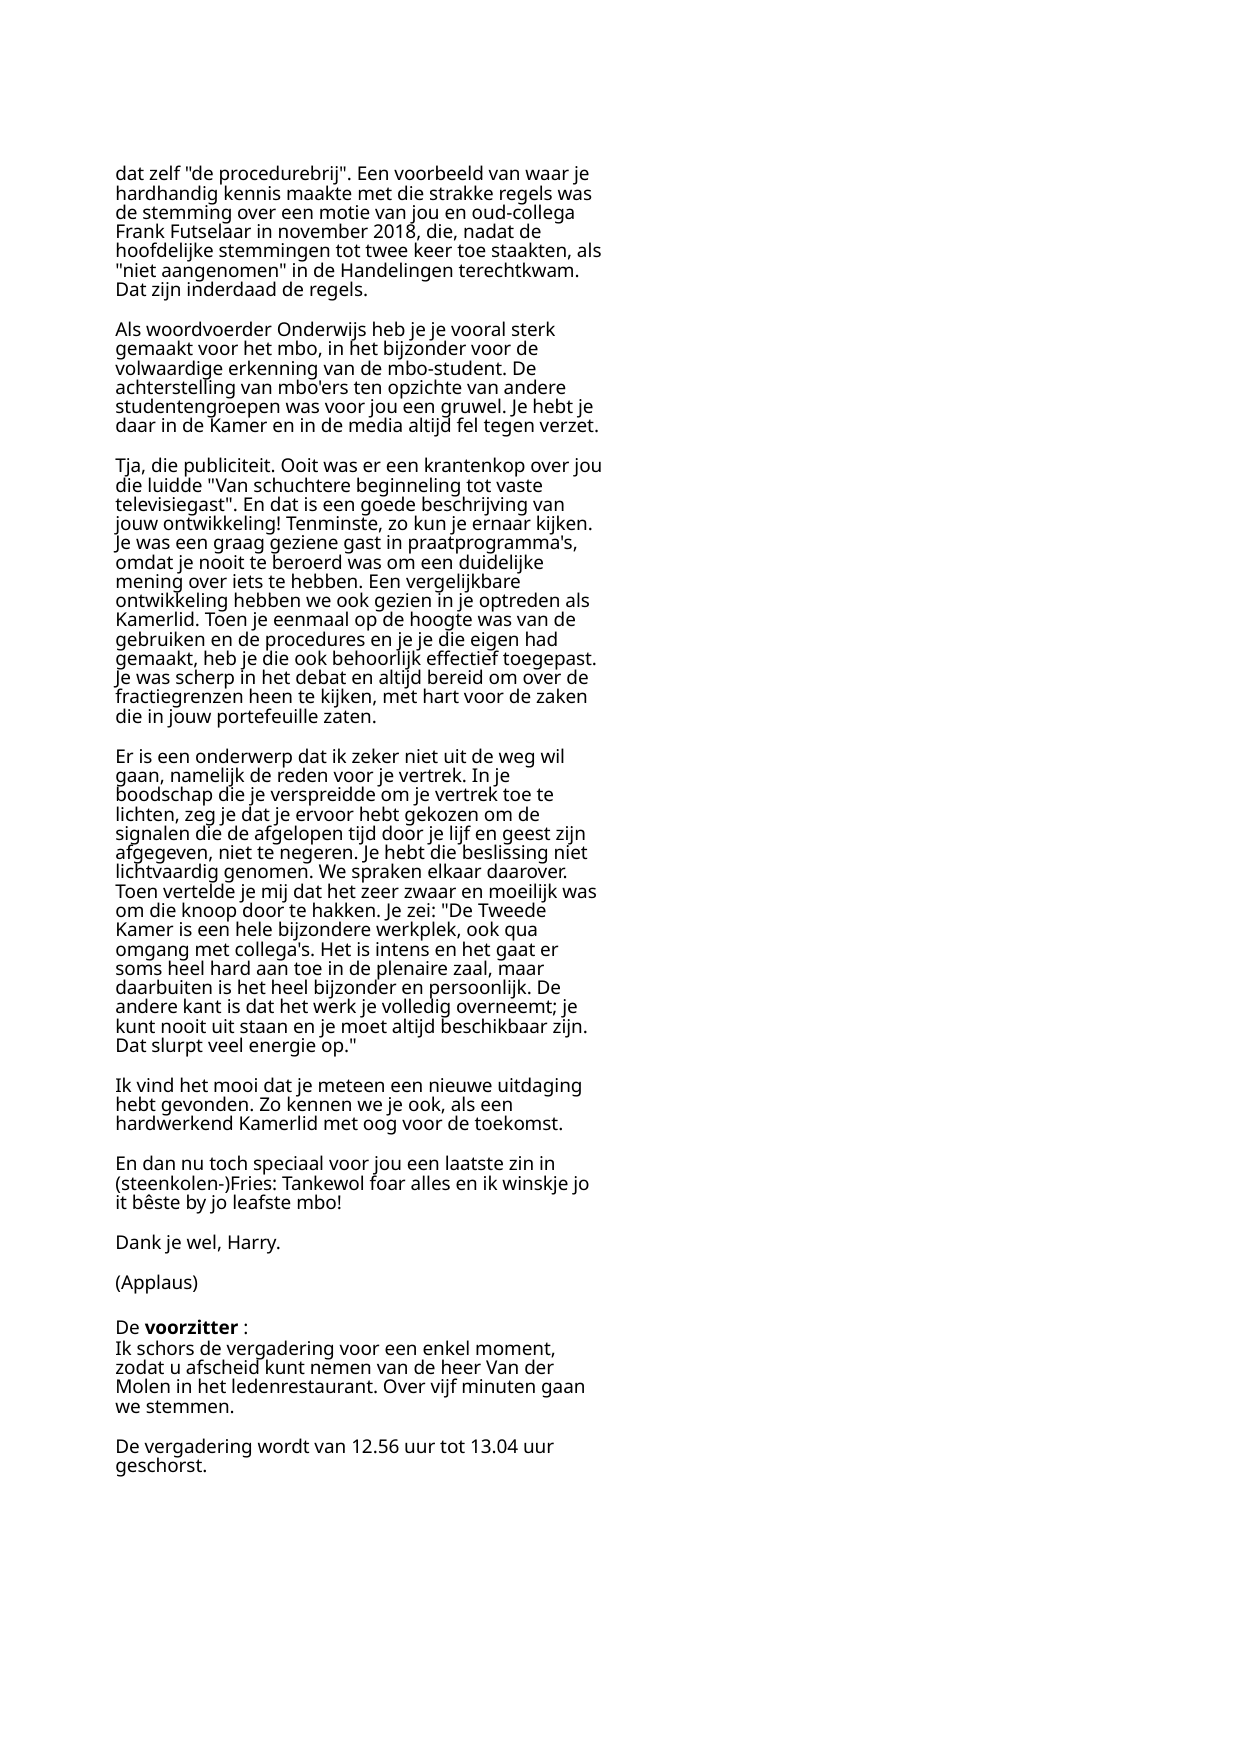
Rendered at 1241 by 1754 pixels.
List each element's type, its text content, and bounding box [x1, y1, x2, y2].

text (Applaus) [115, 1274, 605, 1293]
text Dank je wel, Harry. [115, 1234, 605, 1253]
text Als woordvoerder Onderwijs heb je je vooral sterk gemaakt voor het mbo, in het bijzonder voor de volwaardige erkenning van de mbo-student. De achterstelling van mbo'ers ten opzichte van andere studentengroepen was voor jou een gruwel. Je hebt je daar in de Kamer en in de media altijd fel tegen verzet. [115, 321, 605, 437]
text Ik vind het mooi dat je meteen een nieuwe uitdaging hebt gevonden. Zo kennen we je ook, als een hardwerkend Kamerlid met oog voor de toekomst. [115, 1077, 605, 1135]
text dat zelf "de procedurebrij". Een voorbeeld van waar je hardhandig kennis maakte met die strakke regels was de stemming over een motie van jou en oud-collega Frank Futselaar in november 2018, die, nadat de hoofdelijke stemmingen tot twee keer toe staakten, als "niet aangenomen" in de Handelingen terechtkwam. Dat zijn inderdaad de regels. [115, 165, 605, 300]
text Tja, die publiciteit. Ooit was er een krantenkop over jou die luidde "Van schuchtere beginneling tot vaste televisiegast". En dat is een goede beschrijving van jouw ontwikkeling! Tenminste, zo kun je ernaar kijken. Je was een graag geziene gast in praatprogramma's, omdat je nooit te beroerd was om een duidelijke mening over iets te hebben. Een vergelijkbare ontwikkeling hebben we ook gezien in je optreden als Kamerlid. Toen je eenmaal op de hoogte was van de gebruiken en de procedures en je je die eigen had gemaakt, heb je die ook behoorlijk effectief toegepast. Je was scherp in het debat en altijd bereid om over de fractiegrenzen heen te kijken, met hart voor de zaken die in jouw portefeuille zaten. [115, 457, 605, 727]
text De voorzitter : [115, 1314, 605, 1340]
text De vergadering wordt van 12.56 uur tot 13.04 uur geschorst. [115, 1438, 605, 1476]
text Er is een onderwerp dat ik zeker niet uit de weg wil gaan, namelijk de reden voor je vertrek. In je boodschap die je verspreidde om je vertrek toe te lichten, zeg je dat je ervoor hebt gekozen om de signalen die de afgelopen tijd door je lijf en geest zijn afgegeven, niet te negeren. Je hebt die beslissing niet lichtvaardig genomen. We spraken elkaar daarover. Toen vertelde je mij dat het zeer zwaar en moeilijk was om die knoop door te hakken. Je zei: "De Tweede Kamer is een hele bijzondere werkplek, ook qua omgang met collega's. Het is intens en het gaat er soms heel hard aan toe in de plenaire zaal, maar daarbuiten is het heel bijzonder en persoonlijk. De andere kant is dat het werk je volledig overneemt; je kunt nooit uit staan en je moet altijd beschikbaar zijn. Dat slurpt veel energie op." [115, 748, 605, 1056]
text Ik schors de vergadering voor een enkel moment, zodat u afscheid kunt nemen van de heer Van der Molen in het ledenrestaurant. Over vijf minuten gaan we stemmen. [115, 1340, 605, 1417]
text En dan nu toch speciaal voor jou een laatste zin in (steenkolen-)Fries: Tankewol foar alles en ik winskje jo it bêste by jo leafste mbo! [115, 1155, 605, 1213]
